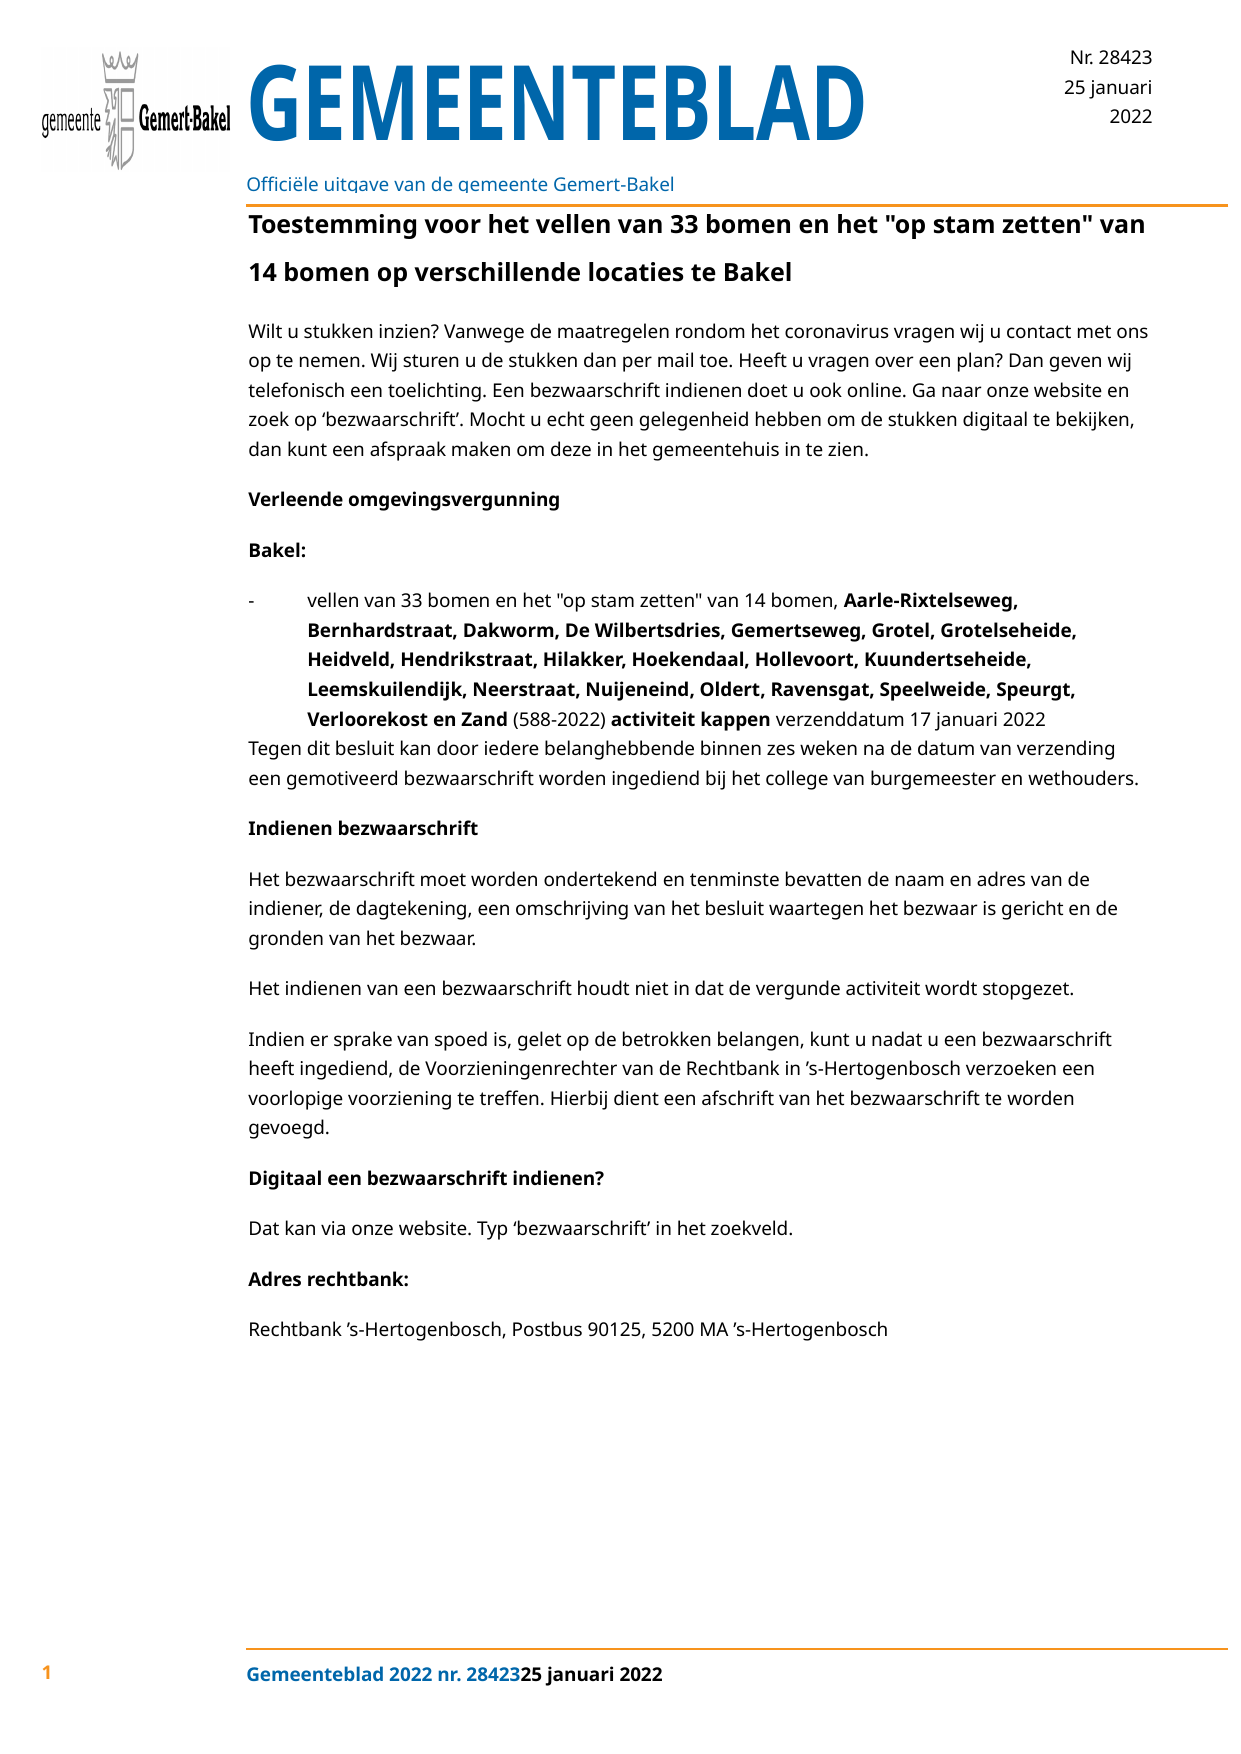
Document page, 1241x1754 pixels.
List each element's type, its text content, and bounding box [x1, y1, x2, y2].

text Tegen dit besluit kan door iedere belanghebbende binnen zes weken na de datum van verzending een gemotiveerd bezwaarschrift worden ingediend bij het college van burgemeester en wethouders. [248, 735, 1152, 791]
text Indien er sprake van spoed is, gelet op de betrokken belangen, kunt u nadat u een bezwaarschrift heeft ingediend, de Voorzieningenrechter van de Rechtbank in ’s-Hertogenbosch verzoeken een voorlopige voorziening te treffen. Hierbij dient een afschrift van het bezwaarschrift te worden gevoegd. [248, 1026, 1152, 1140]
text Verleende omgevingsvergunning [248, 487, 1152, 512]
text Dat kan via onze website. Typ ‘bezwaarschrift’ in het zoekveld. [248, 1215, 1152, 1241]
text Het bezwaarschrift moet worden ondertekend en tenminste bevatten de naam en adres van de indiener, de dagtekening, een omschrijving van het besluit waartegen het bezwaar is gericht en de gronden van het bezwaar. [248, 866, 1152, 951]
text Digitaal een bezwaarschrift indienen? [248, 1165, 1152, 1191]
text Adres rechtbank: [248, 1266, 1152, 1292]
picture [41, 47, 231, 172]
text Bakel: [248, 537, 1152, 563]
text Wilt u stukken inzien? Vanwege de maatregelen rondom het coronavirus vragen wij u contact met ons op te nemen. Wij sturen u de stukken dan per mail toe. Heeft u vragen over een plan? Dan geven wij telefonisch een toelichting. Een bezwaarschrift indienen doet u ook online. Ga naar onze website en zoek op ‘bezwaarschrift’. Mocht u echt geen gelegenheid hebben om de stukken digitaal te bekijken, dan kunt een afspraak maken om deze in het gemeentehuis in te zien. [248, 318, 1152, 462]
text Het indienen van een bezwaarschrift houdt niet in dat de vergunde activiteit wordt stopgezet. [248, 975, 1152, 1001]
list vellen van 33 bomen en het "op stam zetten" van 14 bomen, Aarle-Rixtelseweg, Bernhardstraat, Dakworm, De Wilbertsdries, Gemertseweg, Grotel, Grotelseheide, Heidveld, Hendrikstraat, Hilakker, Hoekendaal, Hollevoort, Kuundertseheide, Leemskuilendijk, Neerstraat, Nuijeneind, Oldert, Ravensgat, Speelweide, Speurgt, Verloorekost en Zand (588-2022) activiteit kappen verzenddatum 17 januari 2022 [248, 587, 1152, 732]
text Rechtbank ’s-Hertogenbosch, Postbus 90125, 5200 MA ’s-Hertogenbosch [248, 1316, 1152, 1342]
text Indienen bezwaarschrift [248, 815, 1152, 841]
text Toestemming voor het vellen van 33 bomen en het "op stam zetten" van 14 bomen op verschillende locaties te Bakel [248, 207, 1152, 288]
